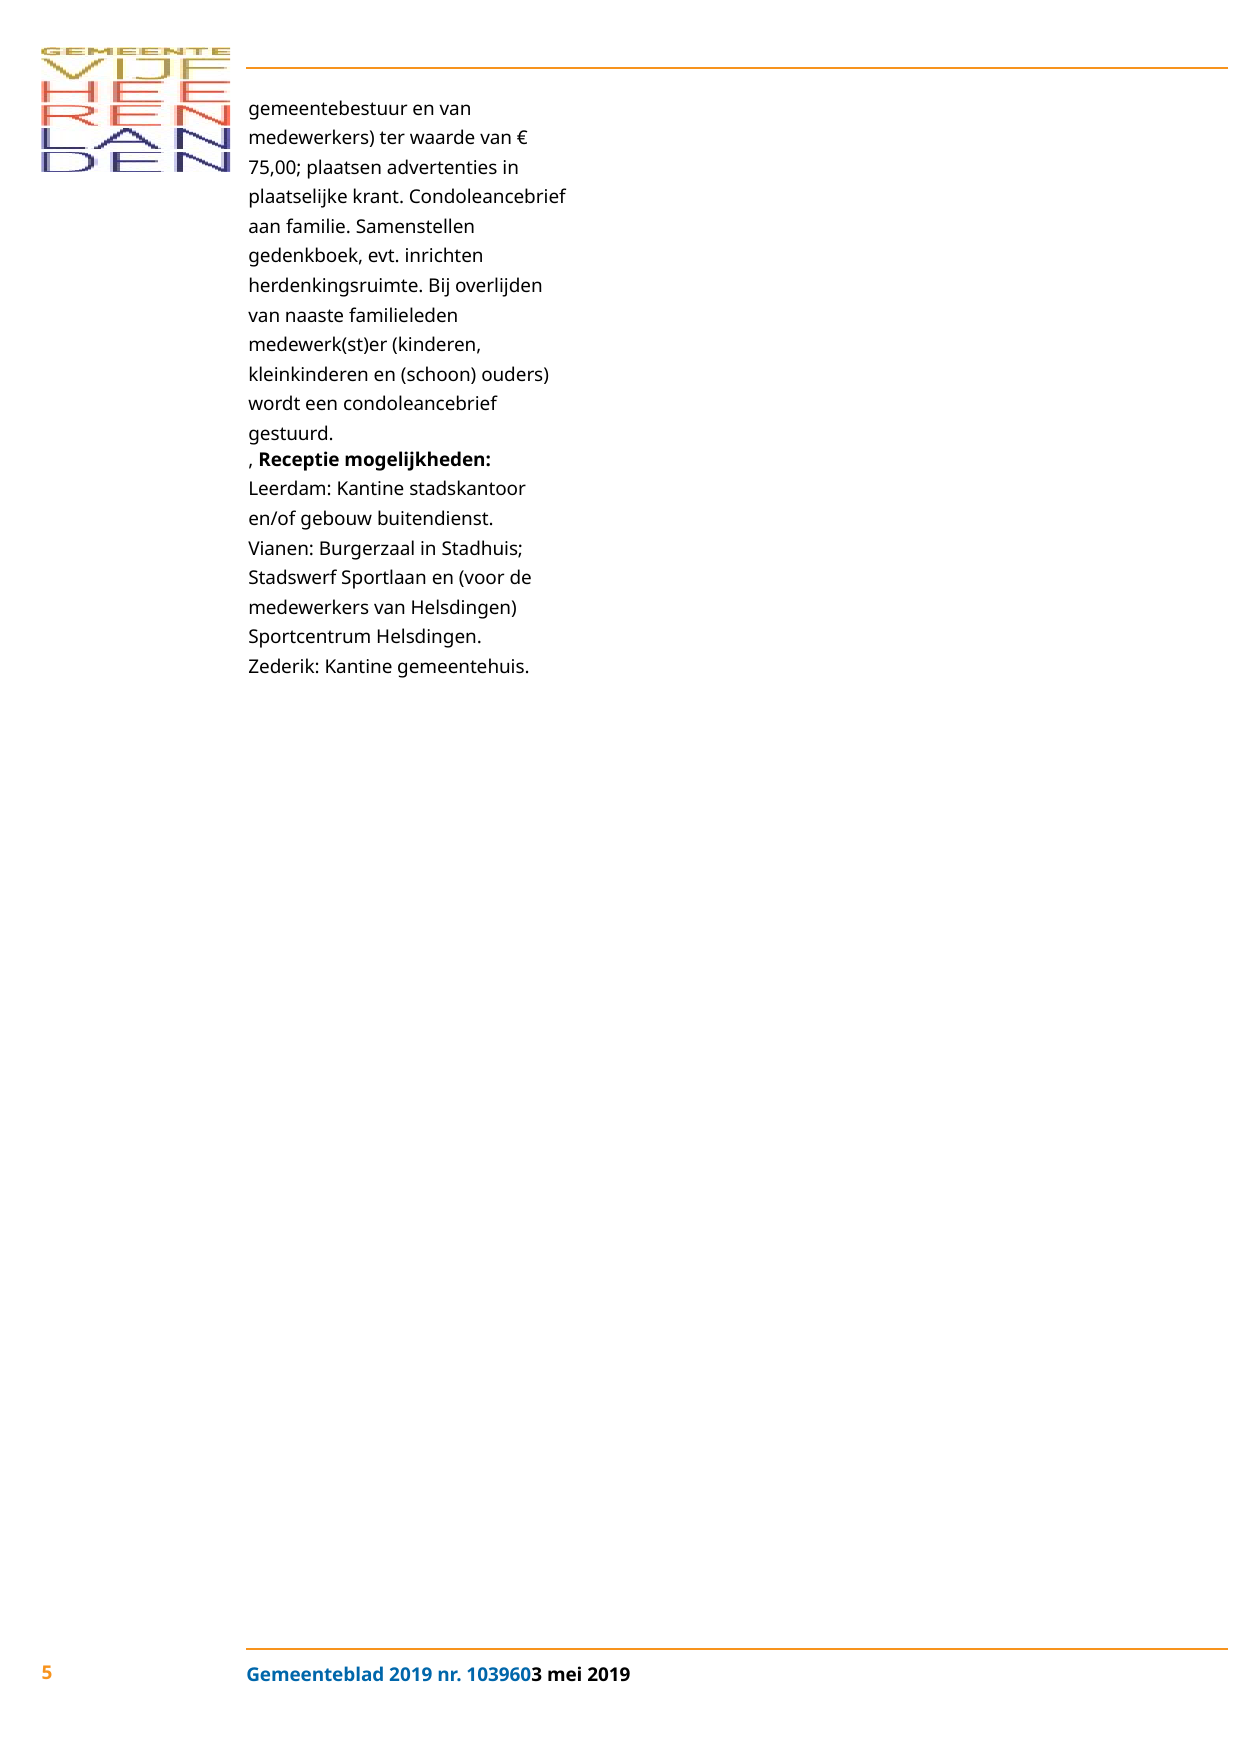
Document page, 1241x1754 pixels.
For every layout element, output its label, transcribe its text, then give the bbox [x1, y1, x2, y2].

table_cell [888, 95, 1152, 446]
table_cell gemeentebestuur en van medewerkers) ter waarde van € 75,00; plaatsen advertenties in plaatselijke krant. Condoleancebrief aan familie. Samenstellen gedenkboek, evt. inrichten herdenkingsruimte. Bij overlijden van naaste familieleden medewerk(st)er (kinderen, kleinkinderen en (schoon) ouders) wordt een condoleancebrief gestuurd. [248, 95, 573, 446]
table_cell , Receptie mogelijkheden: Leerdam: Kantine stadskantoor en/of gebouw buitendienst. Vianen: Burgerzaal in Stadhuis; Stadswerf Sportlaan en (voor de medewerkers van Helsdingen) Sportcentrum Helsdingen. Zederik: Kantine gemeentehuis. [248, 446, 573, 679]
table_cell [573, 446, 888, 679]
picture [41, 47, 231, 172]
table_cell [888, 446, 1152, 679]
table_cell [573, 95, 888, 446]
